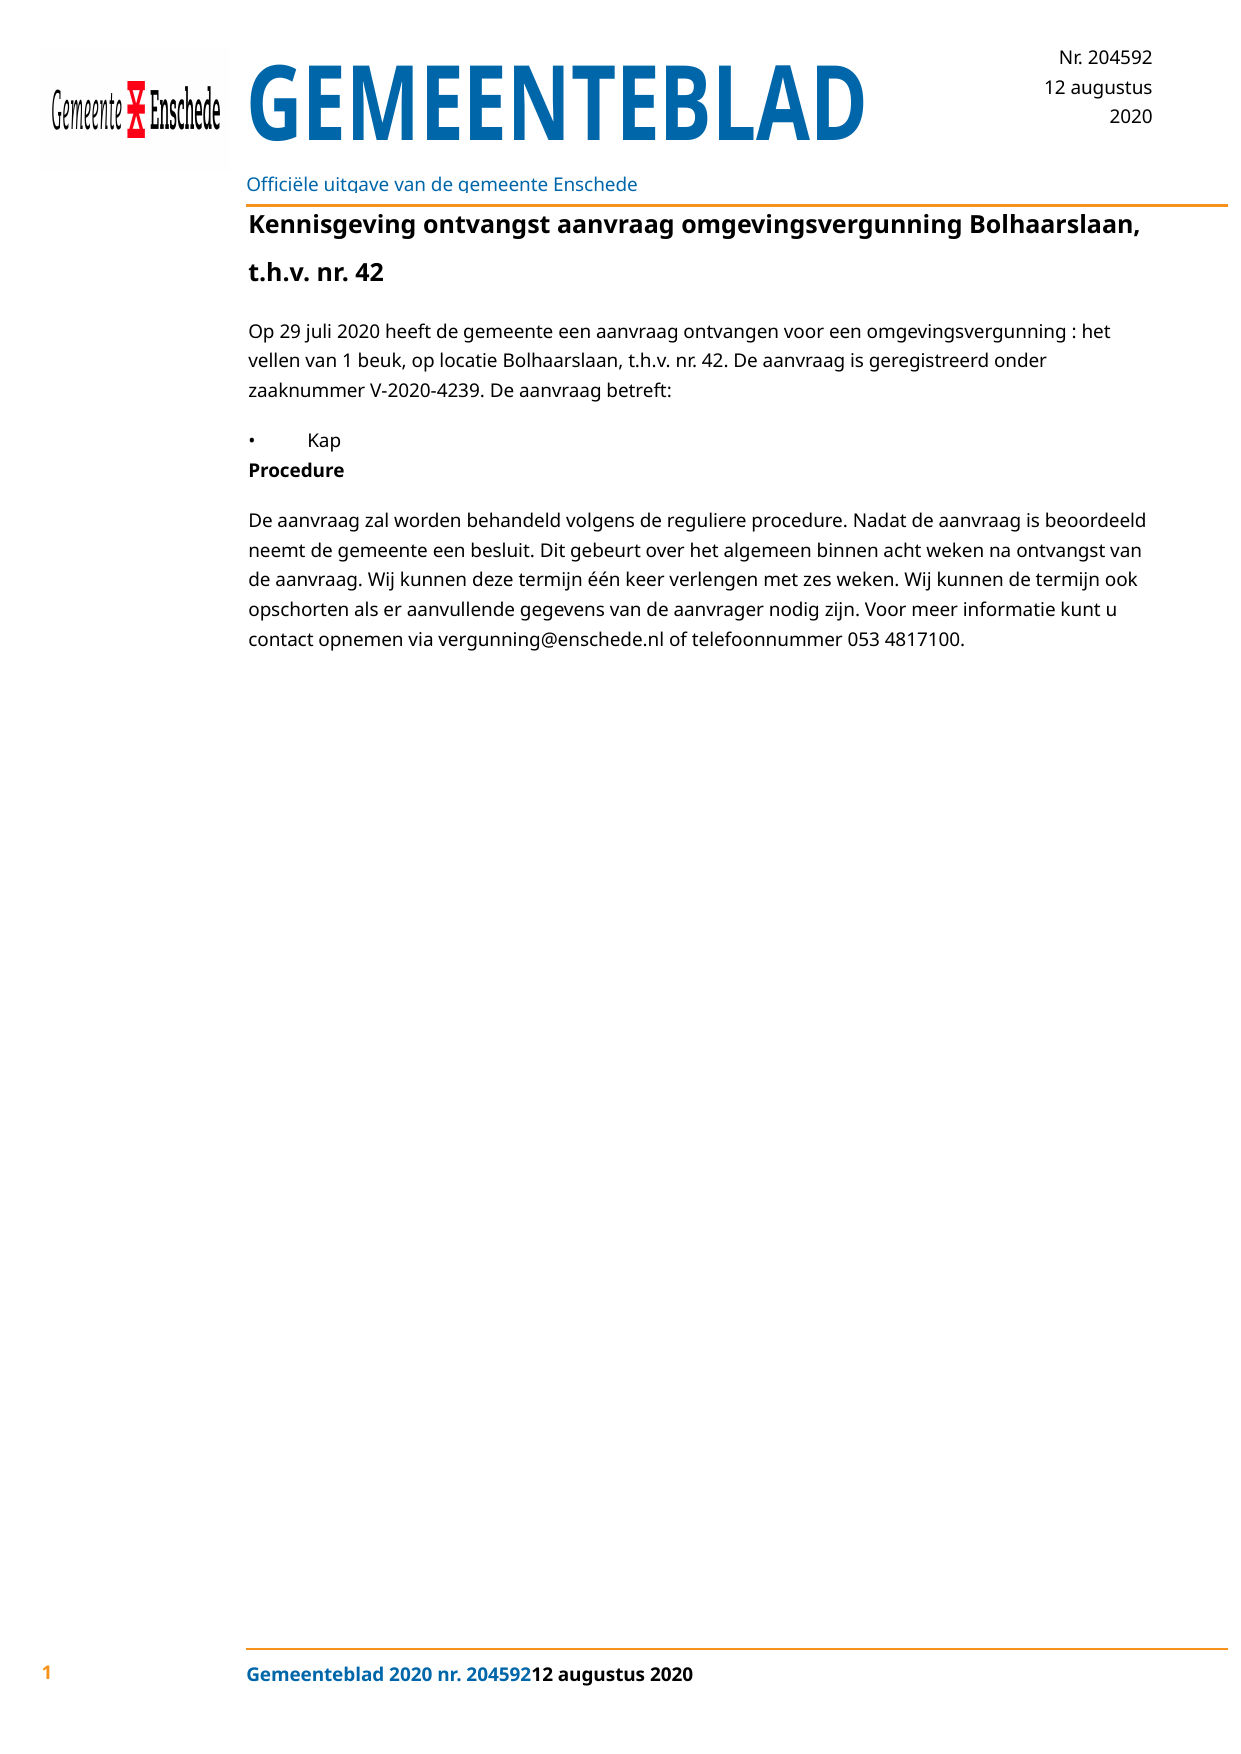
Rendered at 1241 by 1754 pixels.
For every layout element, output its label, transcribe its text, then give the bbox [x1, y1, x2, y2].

text De aanvraag zal worden behandeld volgens de reguliere procedure. Nadat de aanvraag is beoordeeld neemt de gemeente een besluit. Dit gebeurt over het algemeen binnen acht weken na ontvangst van de aanvraag. Wij kunnen deze termijn één keer verlengen met zes weken. Wij kunnen de termijn ook opschorten als er aanvullende gegevens van de aanvrager nodig zijn. Voor meer informatie kunt u contact opnemen via vergunning@enschede.nl of telefoonnummer 053 4817100. [248, 507, 1152, 652]
picture [41, 47, 231, 172]
text Procedure [248, 457, 1152, 483]
text Kennisgeving ontvangst aanvraag omgevingsvergunning Bolhaarslaan, t.h.v. nr. 42 [248, 207, 1152, 288]
list Kap [248, 427, 1152, 453]
text Op 29 juli 2020 heeft de gemeente een aanvraag ontvangen voor een omgevingsvergunning : het vellen van 1 beuk, op locatie Bolhaarslaan, t.h.v. nr. 42. De aanvraag is geregistreerd onder zaaknummer V-2020-4239. De aanvraag betreft: [248, 318, 1152, 403]
